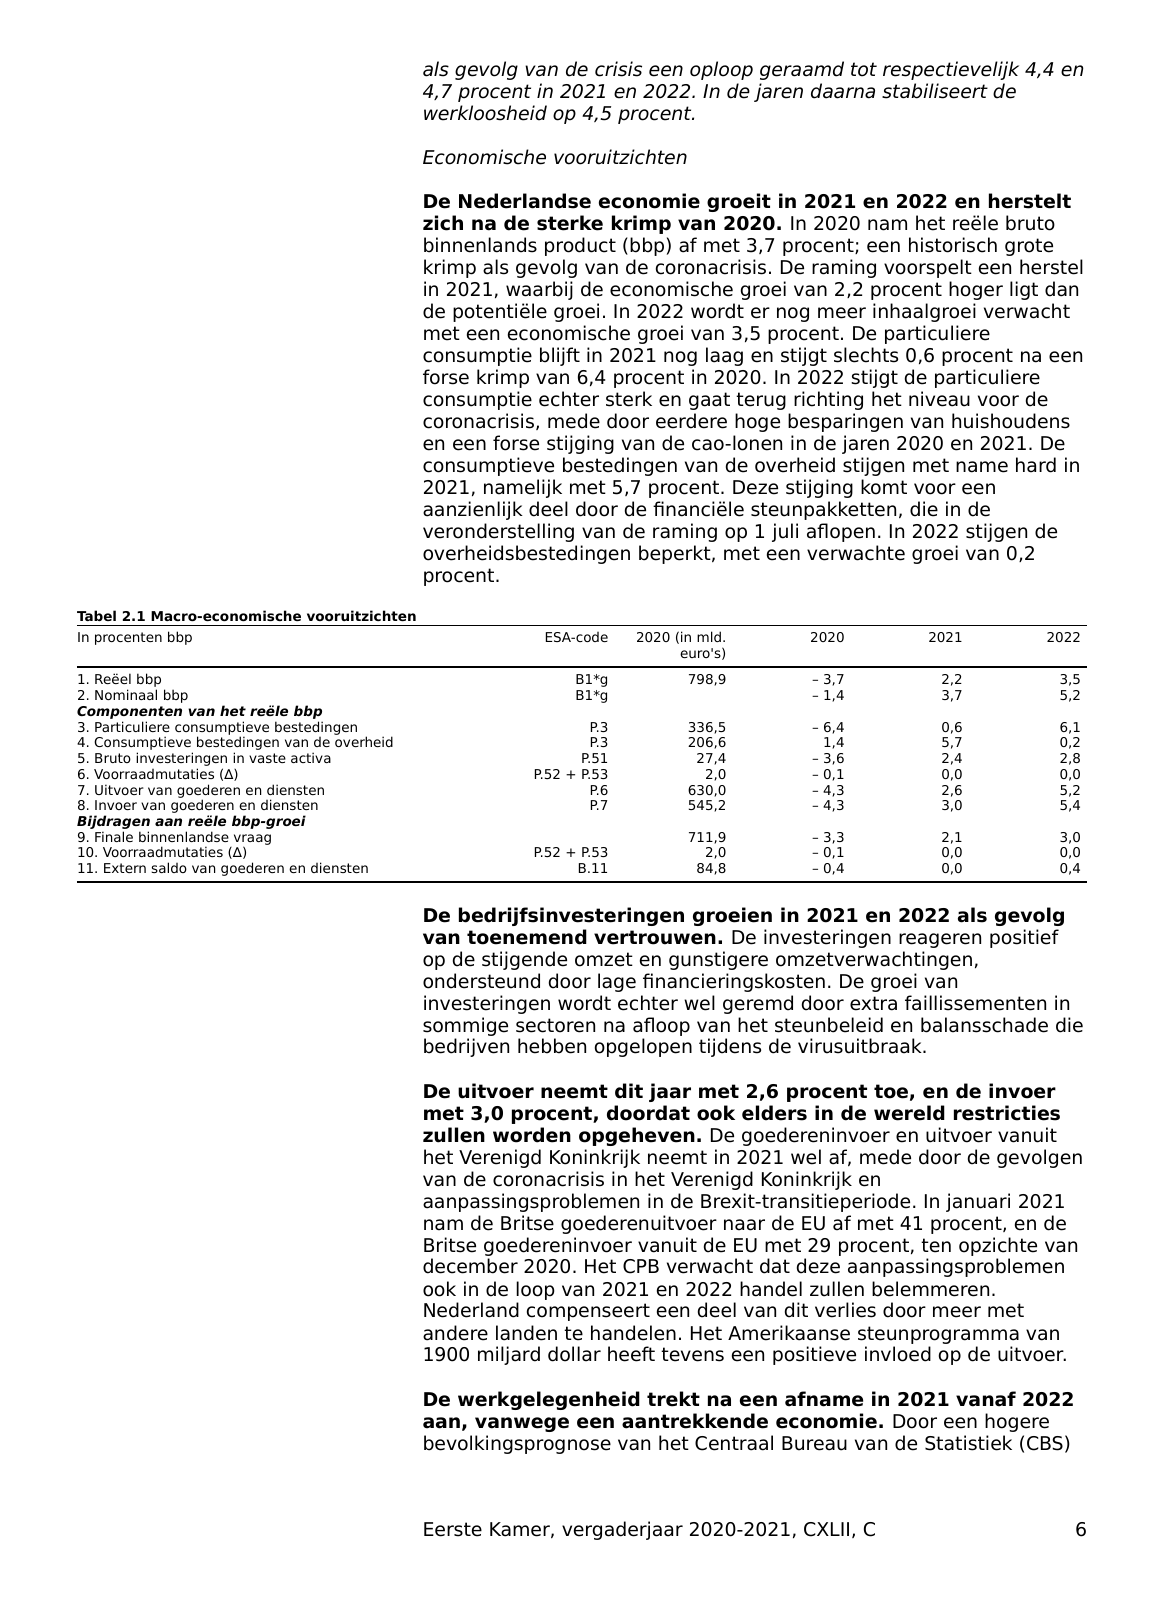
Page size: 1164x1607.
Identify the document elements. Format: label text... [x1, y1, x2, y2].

table_cell [732, 814, 850, 829]
table_cell 84,8 [614, 861, 732, 881]
table_cell [496, 814, 614, 829]
table_cell 336,5 [614, 719, 732, 735]
text De bedrijfsinvesteringen groeien in 2021 en 2022 als gevolg van toenemend vertrouwen. De investeringen reageren positief op de stijgende omzet en gunstigere omzetverwachtingen, ondersteund door lage financieringskosten. De groei van investeringen wordt echter wel geremd door extra faillissementen in sommige sectoren na afloop van het steunbeleid en balansschade die bedrijven hebben opgelopen tijdens de virusuitbraak. [422, 904, 1087, 1058]
table_cell 10. Voorraadmutaties (∆) [77, 845, 496, 861]
table_cell – 4,3 [732, 798, 850, 814]
table_cell 798,9 [614, 668, 732, 688]
table_cell In procenten bbp [77, 626, 496, 666]
subtitle Economische vooruitzichten [422, 147, 1087, 169]
table_cell 630,0 [614, 782, 732, 798]
table_cell 2,0 [614, 767, 732, 782]
table_cell 2,0 [614, 845, 732, 861]
table_cell B1*g [496, 668, 614, 688]
table_cell P.6 [496, 782, 614, 798]
table_cell 6,1 [969, 719, 1087, 735]
table_cell [614, 704, 732, 719]
table_cell Bijdragen aan reële bbp-groei [77, 814, 496, 829]
table_cell 2,8 [969, 751, 1087, 767]
table_cell 206,6 [614, 735, 732, 751]
table_cell – 0,1 [732, 845, 850, 861]
table_cell 0,6 [850, 719, 968, 735]
table_cell P.3 [496, 719, 614, 735]
table_cell 2021 [850, 626, 968, 666]
table_cell [614, 688, 732, 704]
table_cell 2,6 [850, 782, 968, 798]
table_cell 27,4 [614, 751, 732, 767]
table_cell P.7 [496, 798, 614, 814]
table_cell – 6,4 [732, 719, 850, 735]
table_cell ESA-code [496, 626, 614, 666]
table_cell 5,2 [969, 782, 1087, 798]
table_cell P.52 + P.53 [496, 767, 614, 782]
table_cell [614, 814, 732, 829]
table_cell 9. Finale binnenlandse vraag [77, 830, 496, 845]
table_cell 0,0 [850, 861, 968, 881]
table_cell – 1,4 [732, 688, 850, 704]
table_cell P.52 + P.53 [496, 845, 614, 861]
table_cell 0,0 [850, 845, 968, 861]
table_cell 711,9 [614, 830, 732, 845]
table_cell 1. Reëel bbp [77, 668, 496, 688]
table_cell 5,4 [969, 798, 1087, 814]
table_cell – 0,1 [732, 767, 850, 782]
table_cell 0,0 [969, 845, 1087, 861]
table_cell 3,0 [850, 798, 968, 814]
table_cell – 3,3 [732, 830, 850, 845]
table_cell 2. Nominaal bbp [77, 688, 496, 704]
table_cell 4. Consumptieve bestedingen van de overheid [77, 735, 496, 751]
table_cell [969, 814, 1087, 829]
table_cell 3,5 [969, 668, 1087, 688]
table_cell – 3,7 [732, 668, 850, 688]
table_cell 2020 (in mld. euro's) [614, 626, 732, 666]
table_cell 7. Uitvoer van goederen en diensten [77, 782, 496, 798]
table_cell B1*g [496, 688, 614, 704]
table_cell 0,0 [969, 767, 1087, 782]
table_cell 2,2 [850, 668, 968, 688]
table_cell 6. Voorraadmutaties (∆) [77, 767, 496, 782]
table_cell [969, 704, 1087, 719]
table_cell – 0,4 [732, 861, 850, 881]
table_cell P.3 [496, 735, 614, 751]
table_cell [850, 814, 968, 829]
table_cell 3,0 [969, 830, 1087, 845]
table_cell [496, 704, 614, 719]
table_cell 11. Extern saldo van goederen en diensten [77, 861, 496, 881]
text De Nederlandse economie groeit in 2021 en 2022 en herstelt zich na de sterke krimp van 2020. In 2020 nam het reële bruto binnenlands product (bbp) af met 3,7 procent; een historisch grote krimp als gevolg van de coronacrisis. De raming voorspelt een herstel in 2021, waarbij de economische groei van 2,2 procent hoger ligt dan de potentiële groei. In 2022 wordt er nog meer inhaalgroei verwacht met een economische groei van 3,5 procent. De particuliere consumptie blijft in 2021 nog laag en stijgt slechts 0,6 procent na een forse krimp van 6,4 procent in 2020. In 2022 stijgt de particuliere consumptie echter sterk en gaat terug richting het niveau voor de coronacrisis, mede door eerdere hoge besparingen van huishoudens en een forse stijging van de cao-lonen in de jaren 2020 en 2021. De consumptieve bestedingen van de overheid stijgen met name hard in 2021, namelijk met 5,7 procent. Deze stijging komt voor een aanzienlijk deel door de financiële steunpakketten, die in de veronderstelling van de raming op 1 juli aflopen. In 2022 stijgen de overheidsbestedingen beperkt, met een verwachte groei van 0,2 procent. [422, 191, 1087, 587]
table_cell 5,2 [969, 688, 1087, 704]
table_cell 8. Invoer van goederen en diensten [77, 798, 496, 814]
table_cell P.51 [496, 751, 614, 767]
text De uitvoer neemt dit jaar met 2,6 procent toe, en de invoer met 3,0 procent, doordat ook elders in de wereld restricties zullen worden opgeheven. De goedereninvoer en uitvoer vanuit het Verenigd Koninkrijk neemt in 2021 wel af, mede door de gevolgen van de coronacrisis in het Verenigd Koninkrijk en aanpassingsproblemen in de Brexit-transitieperiode. In januari 2021 nam de Britse goederenuitvoer naar de EU af met 41 procent, en de Britse goedereninvoer vanuit de EU met 29 procent, ten opzichte van december 2020. Het CPB verwacht dat deze aanpassingsproblemen ook in de loop van 2021 en 2022 handel zullen belemmeren. Nederland compenseert een deel van dit verlies door meer met andere landen te handelen. Het Amerikaanse steunprogramma van 1900 miljard dollar heeft tevens een positieve invloed op de uitvoer. [422, 1081, 1087, 1366]
table_cell 0,4 [969, 861, 1087, 881]
table_cell 5. Bruto investeringen in vaste activa [77, 751, 496, 767]
table_cell B.11 [496, 861, 614, 881]
text als gevolg van de crisis een oploop geraamd tot respectievelijk 4,4 en 4,7 procent in 2021 en 2022. In de jaren daarna stabiliseert de werkloosheid op 4,5 procent. [422, 59, 1087, 125]
table_cell 2,1 [850, 830, 968, 845]
table_cell [496, 830, 614, 845]
table_cell 2022 [969, 626, 1087, 666]
table_cell Componenten van het reële bbp [77, 704, 496, 719]
table_cell 0,0 [850, 767, 968, 782]
table_header Tabel 2.1 Macro-economische vooruitzichten [77, 609, 1087, 624]
table_cell 0,2 [969, 735, 1087, 751]
table_cell [850, 704, 968, 719]
table_cell 5,7 [850, 735, 968, 751]
table_cell 1,4 [732, 735, 850, 751]
table_cell 2,4 [850, 751, 968, 767]
table_cell 2020 [732, 626, 850, 666]
table_cell 545,2 [614, 798, 732, 814]
table_cell – 4,3 [732, 782, 850, 798]
table_cell 3. Particuliere consumptieve bestedingen [77, 719, 496, 735]
table_cell [732, 704, 850, 719]
text De werkgelegenheid trekt na een afname in 2021 vanaf 2022 aan, vanwege een aantrekkende economie. Door een hogere bevolkingsprognose van het Centraal Bureau van de Statistiek (CBS) [422, 1388, 1087, 1454]
table_cell 3,7 [850, 688, 968, 704]
table_cell – 3,6 [732, 751, 850, 767]
